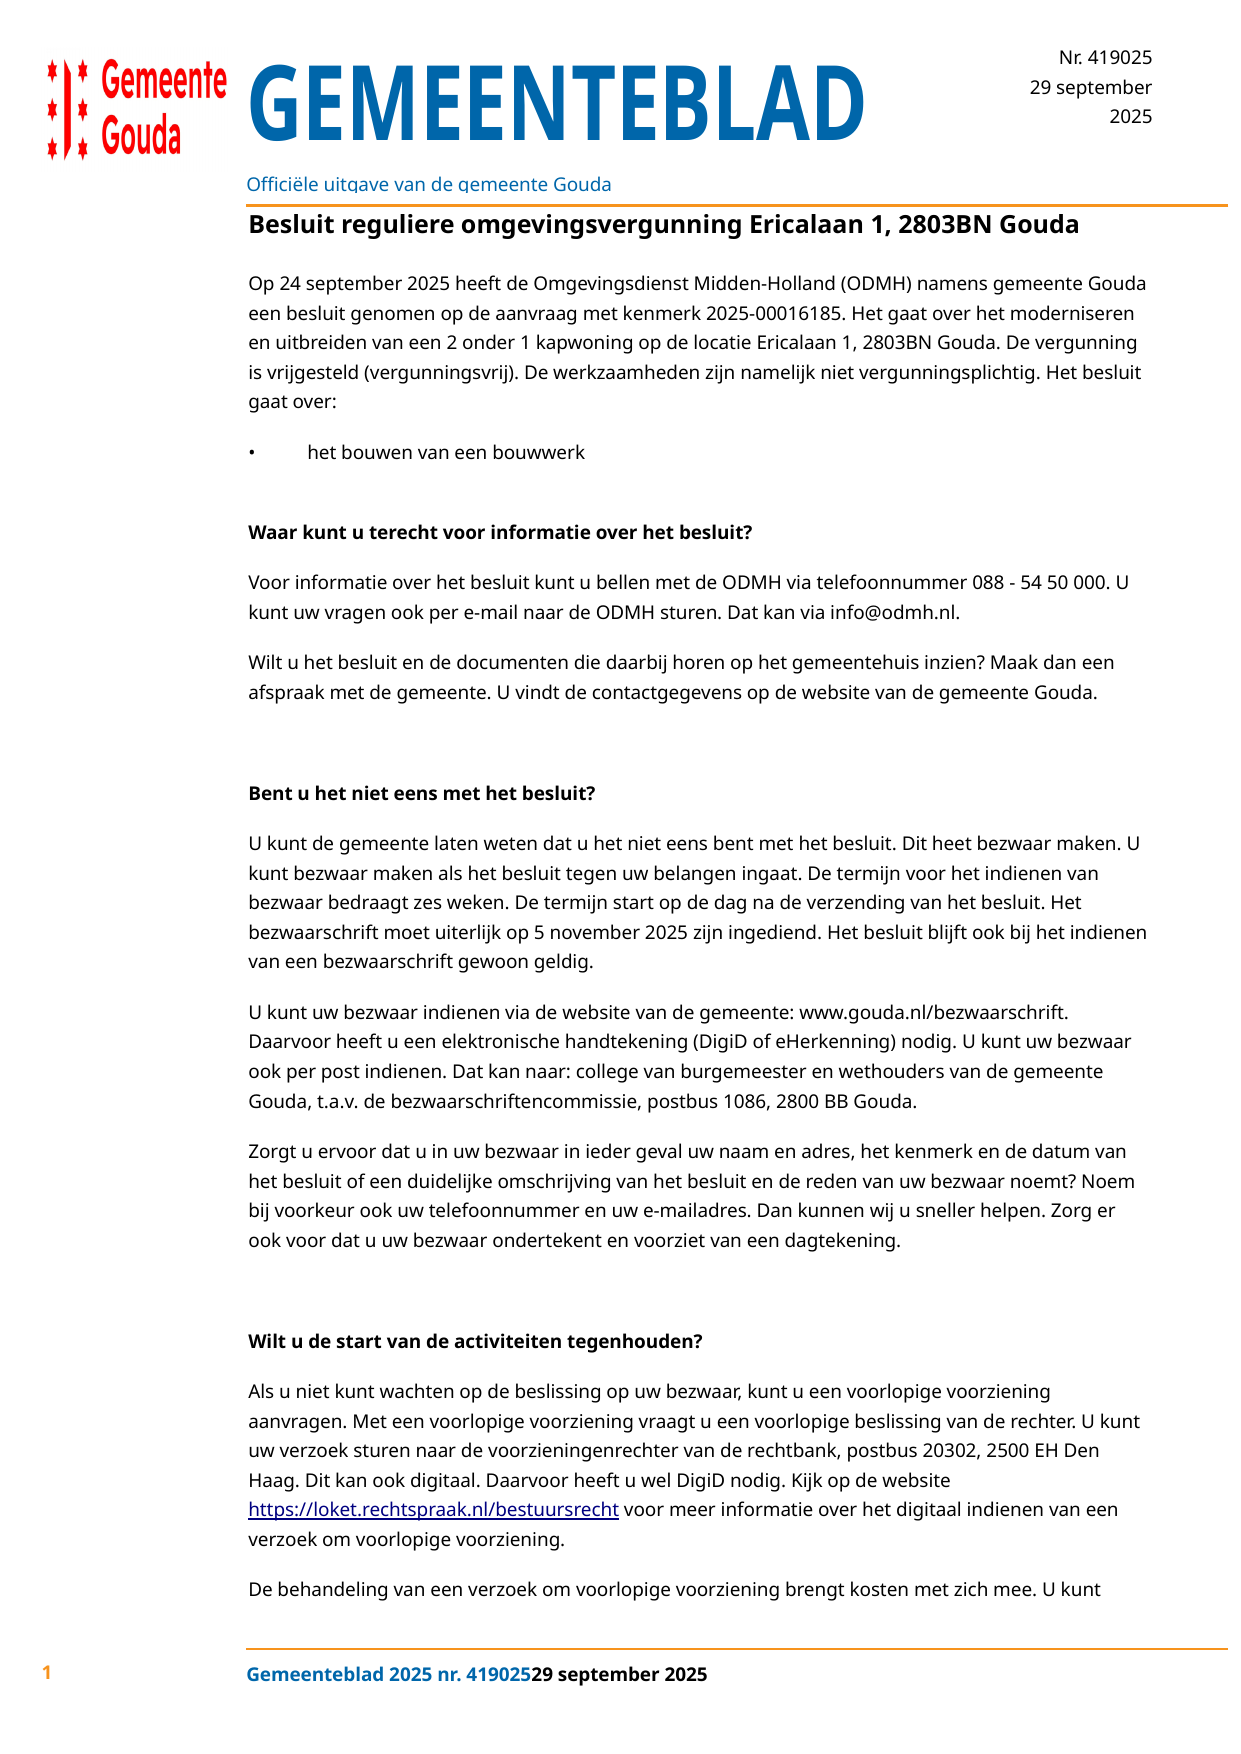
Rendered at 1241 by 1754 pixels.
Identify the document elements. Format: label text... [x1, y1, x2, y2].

text Voor informatie over het besluit kunt u bellen met de ODMH via telefoonnummer 088 - 54 50 000. U kunt uw vragen ook per e-mail naar de ODMH sturen. Dat kan via info@odmh.nl. [248, 569, 1152, 625]
list het bouwen van een bouwwerk [248, 439, 1152, 465]
text Wilt u het besluit en de documenten die daarbij horen op het gemeentehuis inzien? Maak dan een afspraak met de gemeente. U vindt de contactgegevens op de website van de gemeente Gouda. [248, 649, 1152, 705]
text Zorgt u ervoor dat u in uw bezwaar in ieder geval uw naam en adres, het kenmerk en de datum van het besluit of een duidelijke omschrijving van het besluit en de reden van uw bezwaar noemt? Noem bij voorkeur ook uw telefoonnummer en uw e-mailadres. Dan kunnen wij u sneller helpen. Zorg er ook voor dat u uw bezwaar ondertekent en voorziet van een dagtekening. [248, 1138, 1152, 1253]
text U kunt de gemeente laten weten dat u het niet eens bent met het besluit. Dit heet bezwaar maken. U kunt bezwaar maken als het besluit tegen uw belangen ingaat. De termijn voor het indienen van bezwaar bedraagt zes weken. De termijn start op de dag na de verzending van het besluit. Het bezwaarschrift moet uiterlijk op 5 november 2025 zijn ingediend. Het besluit blijft ook bij het indienen van een bezwaarschrift gewoon geldig. [248, 830, 1152, 974]
text De behandeling van een verzoek om voorlopige voorziening brengt kosten met zich mee. U kunt [248, 1577, 1152, 1602]
text Besluit reguliere omgevingsvergunning Ericalaan 1, 2803BN Gouda [248, 207, 1152, 241]
picture [41, 47, 231, 172]
text Bent u het niet eens met het besluit? [248, 780, 1152, 806]
text Als u niet kunt wachten op de beslissing op uw bezwaar, kunt u een voorlopige voorziening aanvragen. Met een voorlopige voorziening vraagt u een voorlopige beslissing van de rechter. U kunt uw verzoek sturen naar de voorzieningenrechter van de rechtbank, postbus 20302, 2500 EH Den Haag. Dit kan ook digitaal. Daarvoor heeft u wel DigiD nodig. Kijk op de website https://loket.rechtspraak.nl/bestuursrecht voor meer informatie over het digitaal indienen van een verzoek om voorlopige voorziening. [248, 1378, 1152, 1552]
text Op 24 september 2025 heeft de Omgevingsdienst Midden-Holland (ODMH) namens gemeente Gouda een besluit genomen op de aanvraag met kenmerk 2025-00016185. Het gaat over het moderniseren en uitbreiden van een 2 onder 1 kapwoning op de locatie Ericalaan 1, 2803BN Gouda. De vergunning is vrijgesteld (vergunningsvrij). De werkzaamheden zijn namelijk niet vergunningsplichtig. Het besluit gaat over: [248, 270, 1152, 414]
text Wilt u de start van de activiteiten tegenhouden? [248, 1328, 1152, 1353]
text U kunt uw bezwaar indienen via de website van de gemeente: www.gouda.nl/bezwaarschrift. Daarvoor heeft u een elektronische handtekening (DigiD of eHerkenning) nodig. U kunt uw bezwaar ook per post indienen. Dat kan naar: college van burgemeester en wethouders van de gemeente Gouda, t.a.v. de bezwaarschriftencommissie, postbus 1086, 2800 BB Gouda. [248, 999, 1152, 1113]
text Waar kunt u terecht voor informatie over het besluit? [248, 519, 1152, 545]
